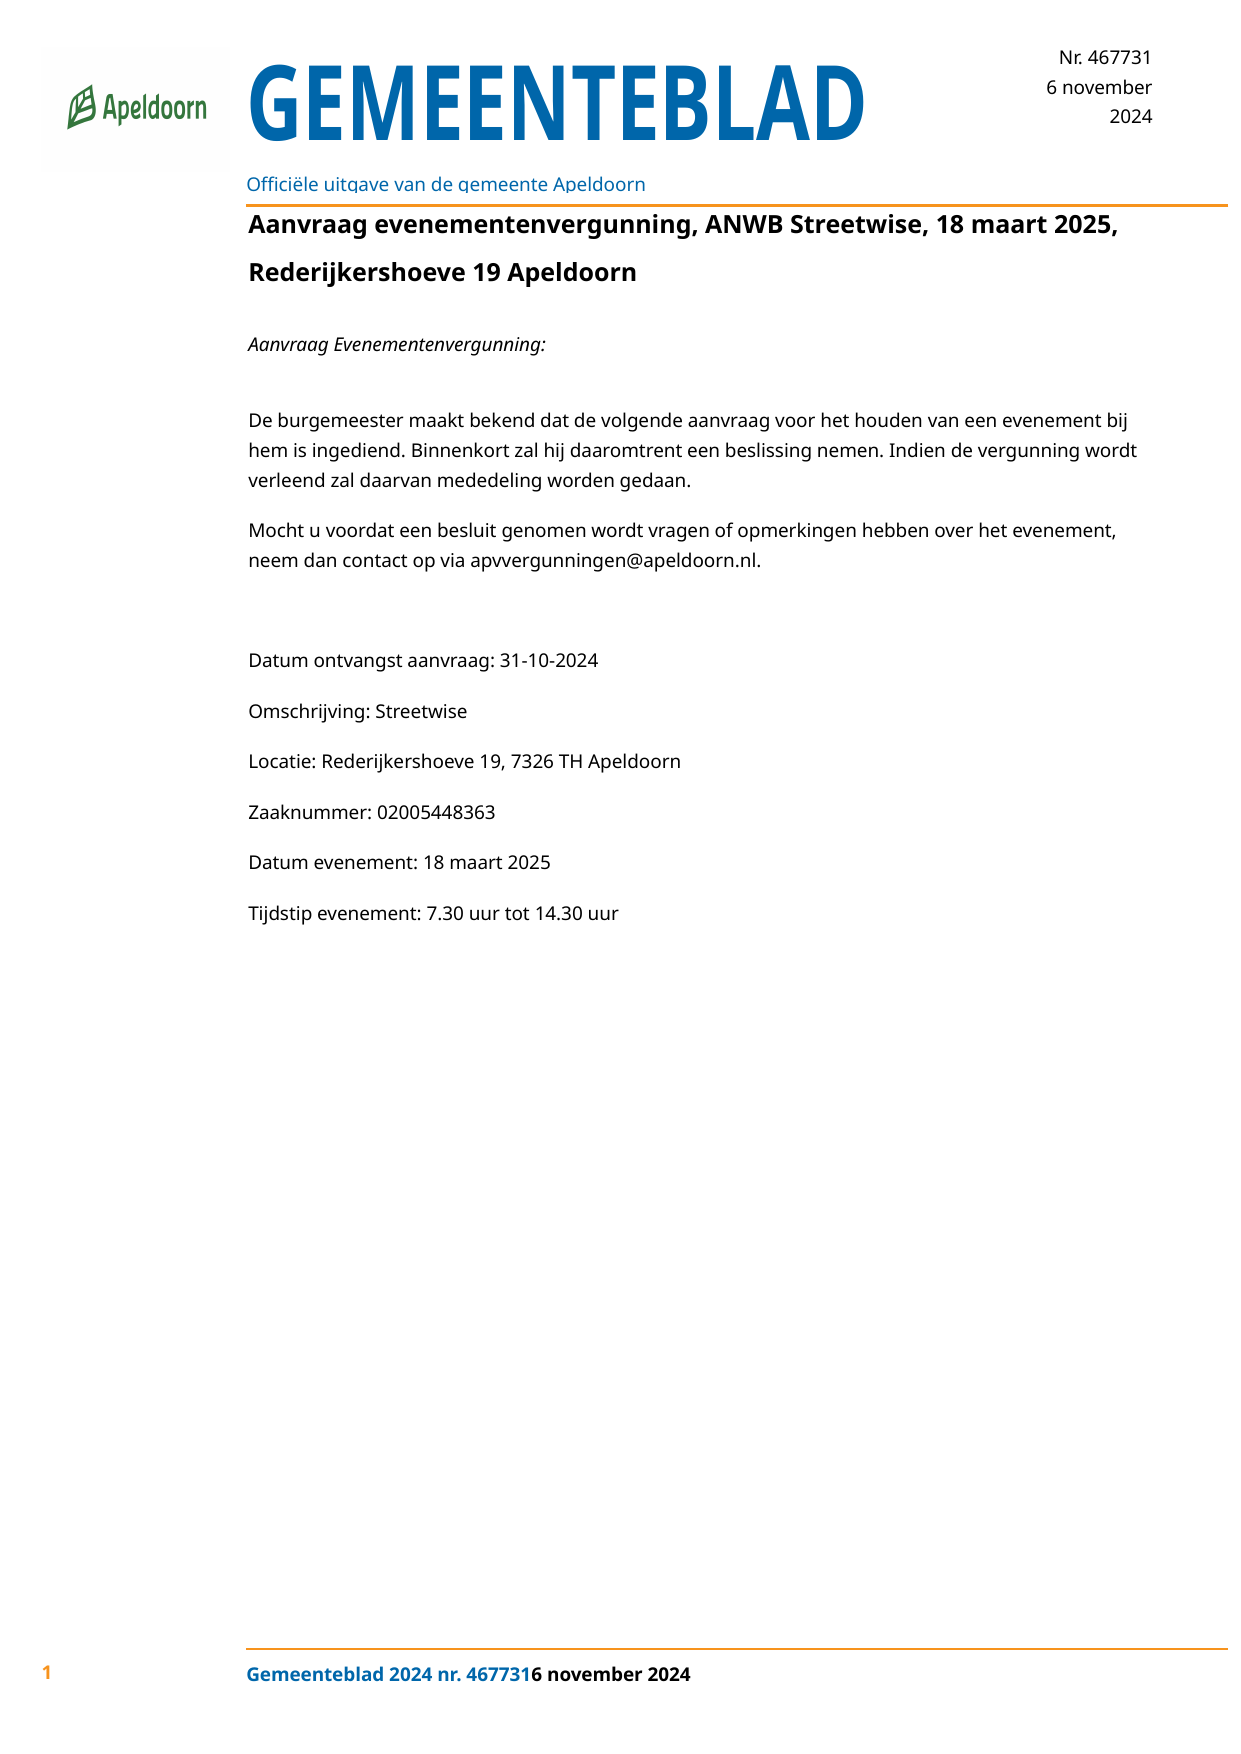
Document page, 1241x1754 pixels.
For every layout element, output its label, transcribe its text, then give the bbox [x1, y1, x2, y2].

text Tijdstip evenement: 7.30 uur tot 14.30 uur [248, 900, 1152, 925]
text Datum evenement: 18 maart 2025 [248, 849, 1152, 875]
text Datum ontvangst aanvraag: 31-10-2024 [248, 648, 1152, 673]
picture [41, 47, 231, 172]
text Mocht u voordat een besluit genomen wordt vragen of opmerkingen hebben over het evenement, neem dan contact op via apvvergunningen@apeldoorn.nl. [248, 517, 1152, 572]
text Omschrijving: Streetwise [248, 698, 1152, 724]
text Locatie: Rederijkershoeve 19, 7326 TH Apeldoorn [248, 748, 1152, 774]
text Aanvraag evenementenvergunning, ANWB Streetwise, 18 maart 2025, Rederijkershoeve 19 Apeldoorn [248, 207, 1152, 288]
text Aanvraag Evenementenvergunning: [248, 331, 1152, 357]
text De burgemeester maakt bekend dat de volgende aanvraag voor het houden van een evenement bij hem is ingediend. Binnenkort zal hij daaromtrent een beslissing nemen. Indien de vergunning wordt verleend zal daarvan mededeling worden gedaan. [248, 408, 1152, 492]
text Zaaknummer: 02005448363 [248, 799, 1152, 824]
